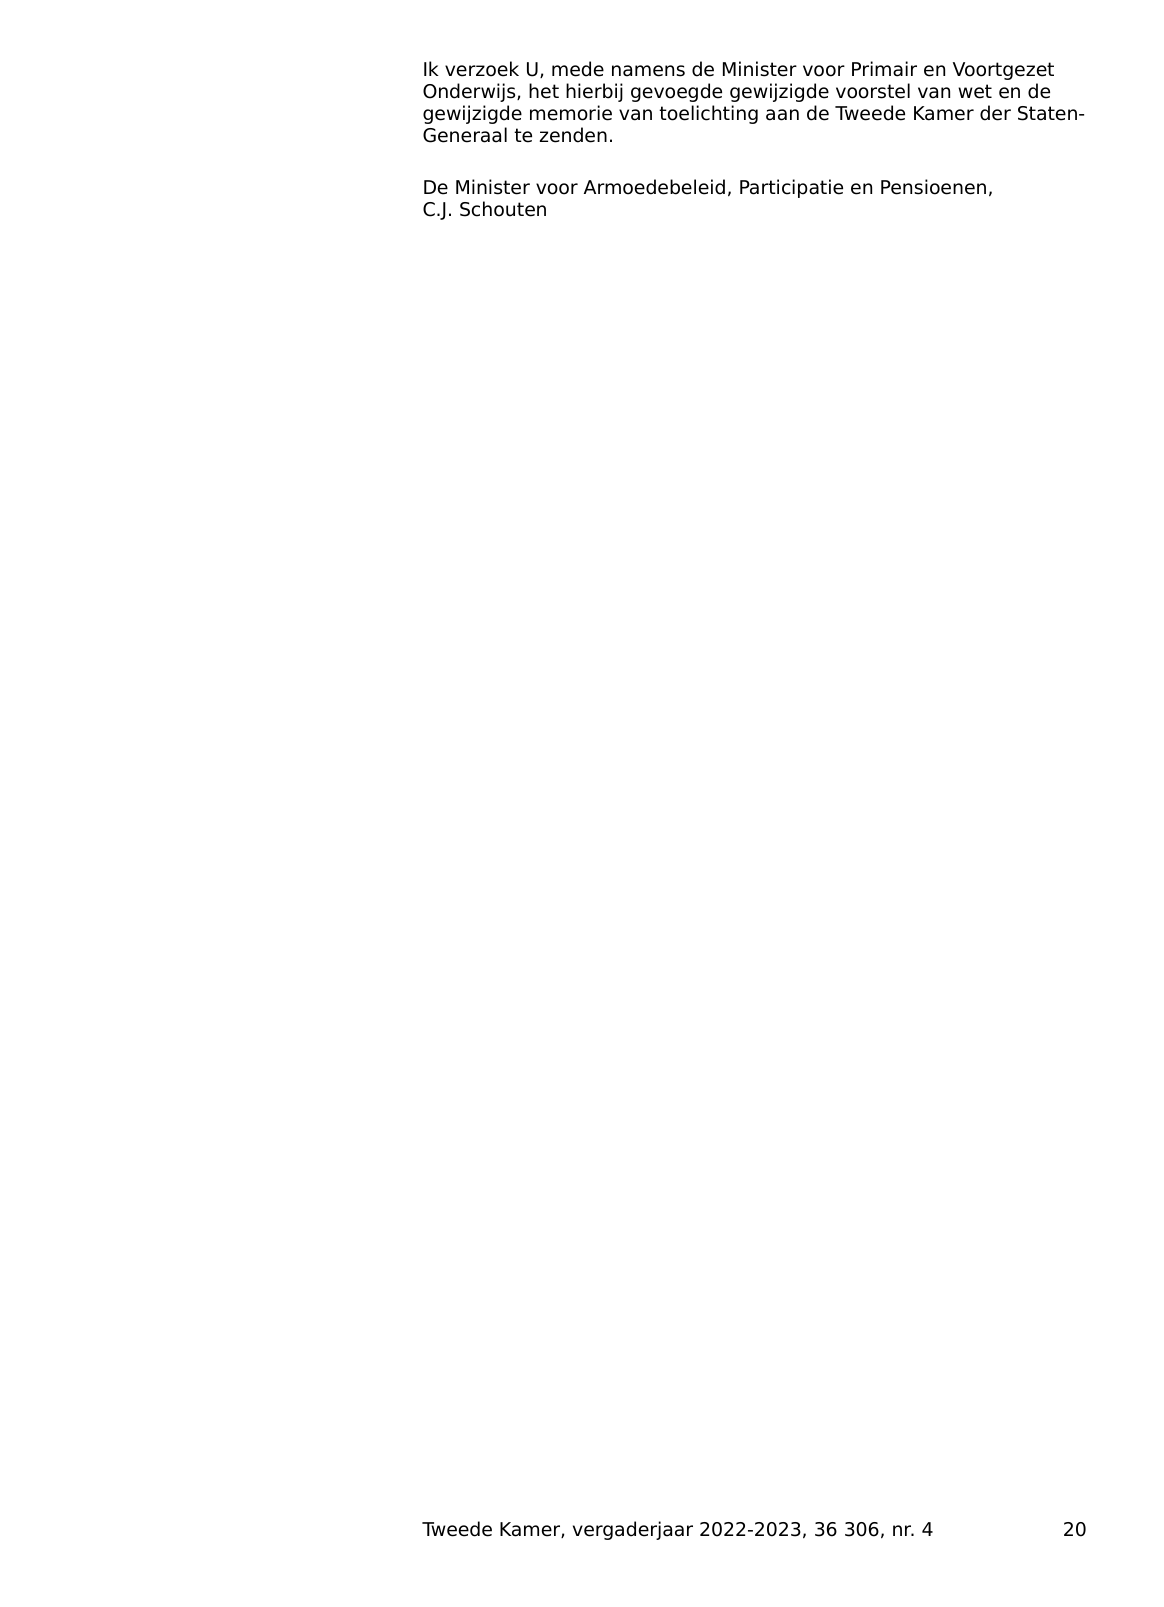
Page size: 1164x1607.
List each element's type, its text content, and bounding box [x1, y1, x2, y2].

text De Minister voor Armoedebeleid, Participatie en Pensioenen, C.J. Schouten [422, 177, 1087, 221]
text Ik verzoek U, mede namens de Minister voor Primair en Voortgezet Onderwijs, het hierbij gevoegde gewijzigde voorstel van wet en de gewijzigde memorie van toelichting aan de Tweede Kamer der Staten-Generaal te zenden. [422, 59, 1087, 147]
